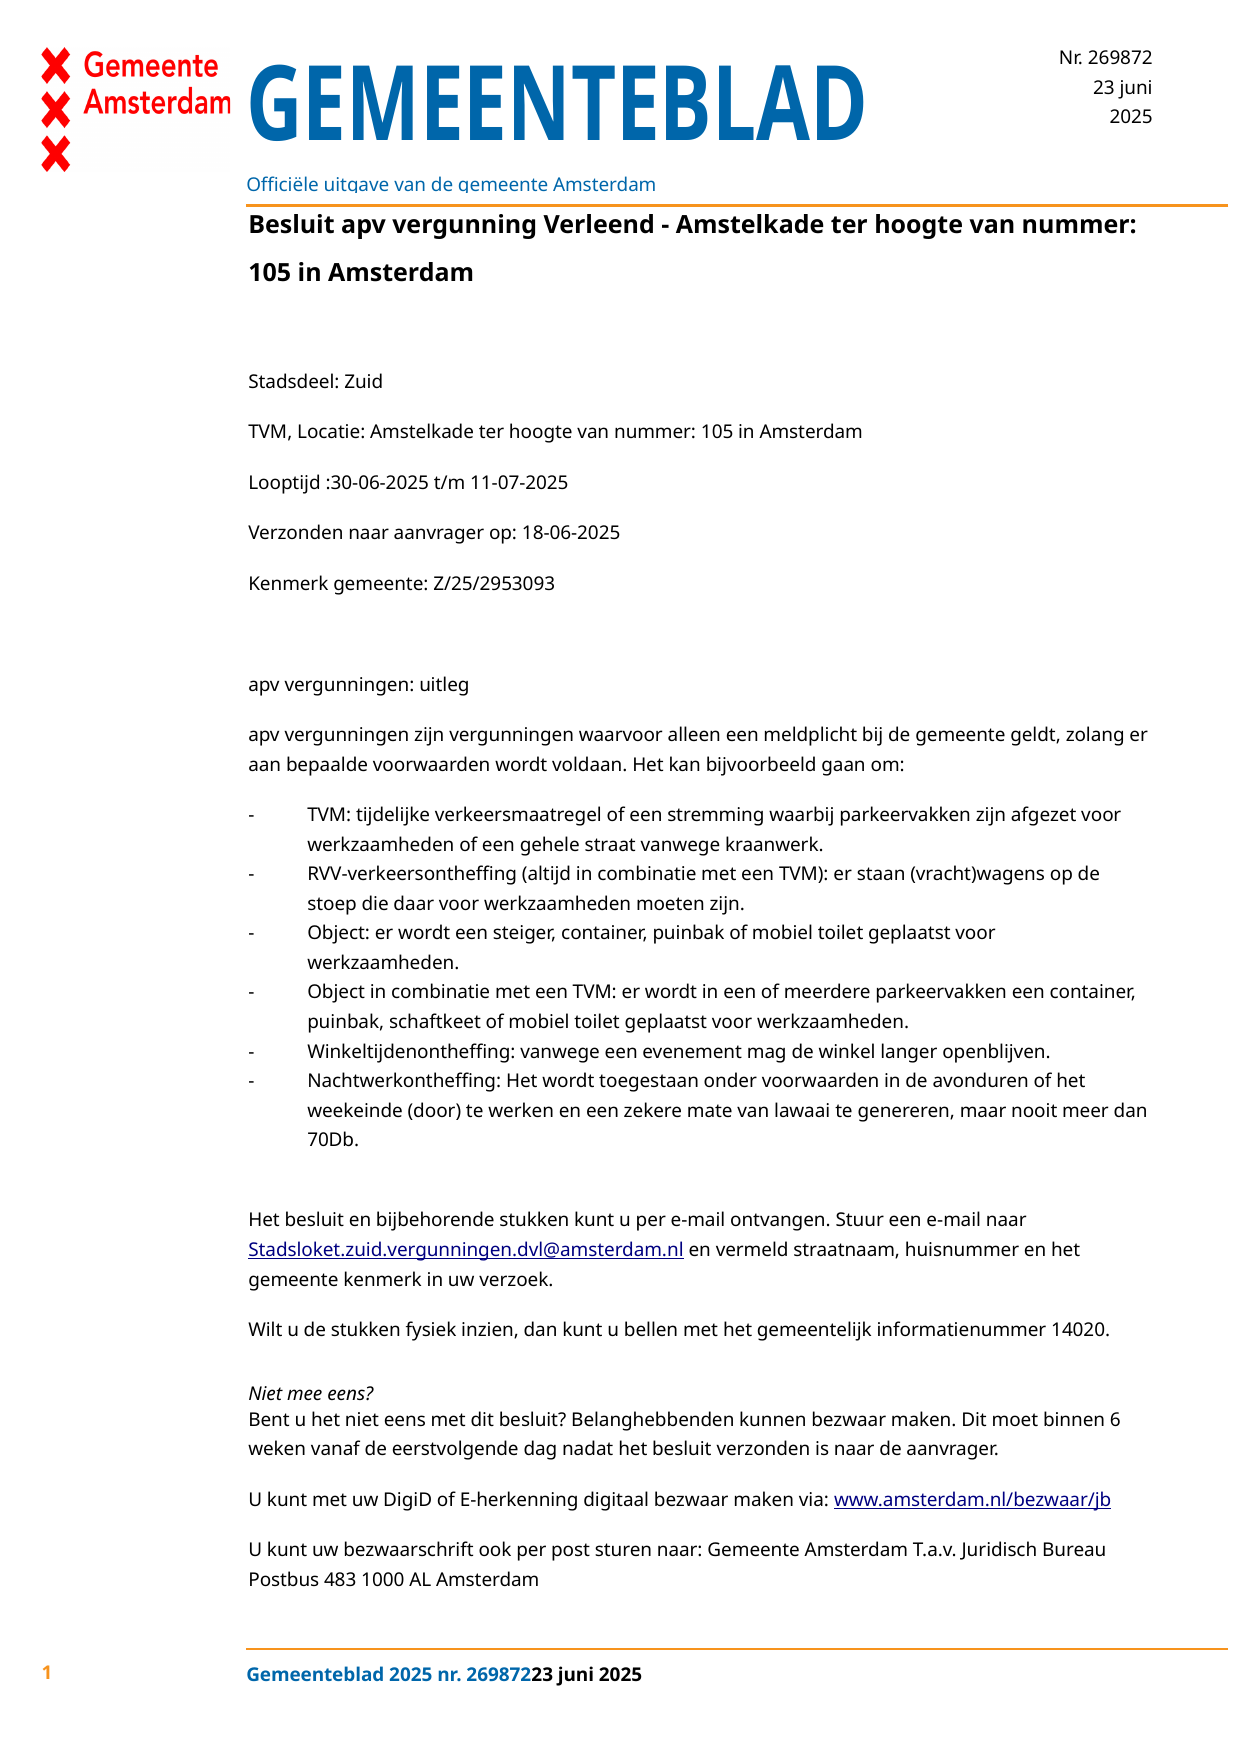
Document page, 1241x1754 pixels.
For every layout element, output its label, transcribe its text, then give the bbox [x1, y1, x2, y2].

text Stadsdeel: Zuid [248, 368, 1152, 394]
text TVM, Locatie: Amstelkade ter hoogte van nummer: 105 in Amsterdam [248, 419, 1152, 444]
list Object: er wordt een steiger, container, puinbak of mobiel toilet geplaatst voor werkzaamheden. [248, 919, 1152, 975]
text Niet mee eens? [248, 1380, 1152, 1406]
text Besluit apv vergunning Verleend - Amstelkade ter hoogte van nummer: 105 in Amsterdam [248, 207, 1152, 288]
text Verzonden naar aanvrager op: 18-06-2025 [248, 519, 1152, 545]
list Nachtwerkontheffing: Het wordt toegestaan onder voorwaarden in de avonduren of het weekeinde (door) te werken en een zekere mate van lawaai te genereren, maar nooit meer dan 70Db. [248, 1067, 1152, 1152]
text Bent u het niet eens met dit besluit? Belanghebbenden kunnen bezwaar maken. Dit moet binnen 6 weken vanaf de eerstvolgende dag nadat het besluit verzonden is naar de aanvrager. [248, 1406, 1152, 1461]
text Looptijd :30-06-2025 t/m 11-07-2025 [248, 469, 1152, 495]
list RVV-verkeersontheffing (altijd in combinatie met een TVM): er staan (vracht)wagens op de stoep die daar voor werkzaamheden moeten zijn. [248, 860, 1152, 916]
list Winkeltijdenontheffing: vanwege een evenement mag de winkel langer openblijven. [248, 1038, 1152, 1064]
list Object in combinatie met een TVM: er wordt in een of meerdere parkeervakken een container, puinbak, schaftkeet of mobiel toilet geplaatst voor werkzaamheden. [248, 979, 1152, 1034]
text Kenmerk gemeente: Z/25/2953093 [248, 570, 1152, 596]
text apv vergunningen zijn vergunningen waarvoor alleen een meldplicht bij de gemeente geldt, zolang er aan bepaalde voorwaarden wordt voldaan. Het kan bijvoorbeeld gaan om: [248, 721, 1152, 777]
text U kunt met uw DigiD of E-herkenning digitaal bezwaar maken via: www.amsterdam.nl/bezwaar/jb [248, 1486, 1152, 1512]
text U kunt uw bezwaarschrift ook per post sturen naar: Gemeente Amsterdam T.a.v. Juridisch Bureau Postbus 483 1000 AL Amsterdam [248, 1536, 1152, 1592]
text apv vergunningen: uitleg [248, 671, 1152, 697]
text Het besluit en bijbehorende stukken kunt u per e-mail ontvangen. Stuur een e-mail naar Stadsloket.zuid.vergunningen.dvl@amsterdam.nl en vermeld straatnaam, huisnummer en het gemeente kenmerk in uw verzoek. [248, 1207, 1152, 1292]
picture [41, 47, 231, 172]
text Wilt u de stukken fysiek inzien, dan kunt u bellen met het gemeentelijk informatienummer 14020. [248, 1316, 1152, 1342]
list TVM: tijdelijke verkeersmaatregel of een stremming waarbij parkeervakken zijn afgezet voor werkzaamheden of een gehele straat vanwege kraanwerk. [248, 801, 1152, 857]
